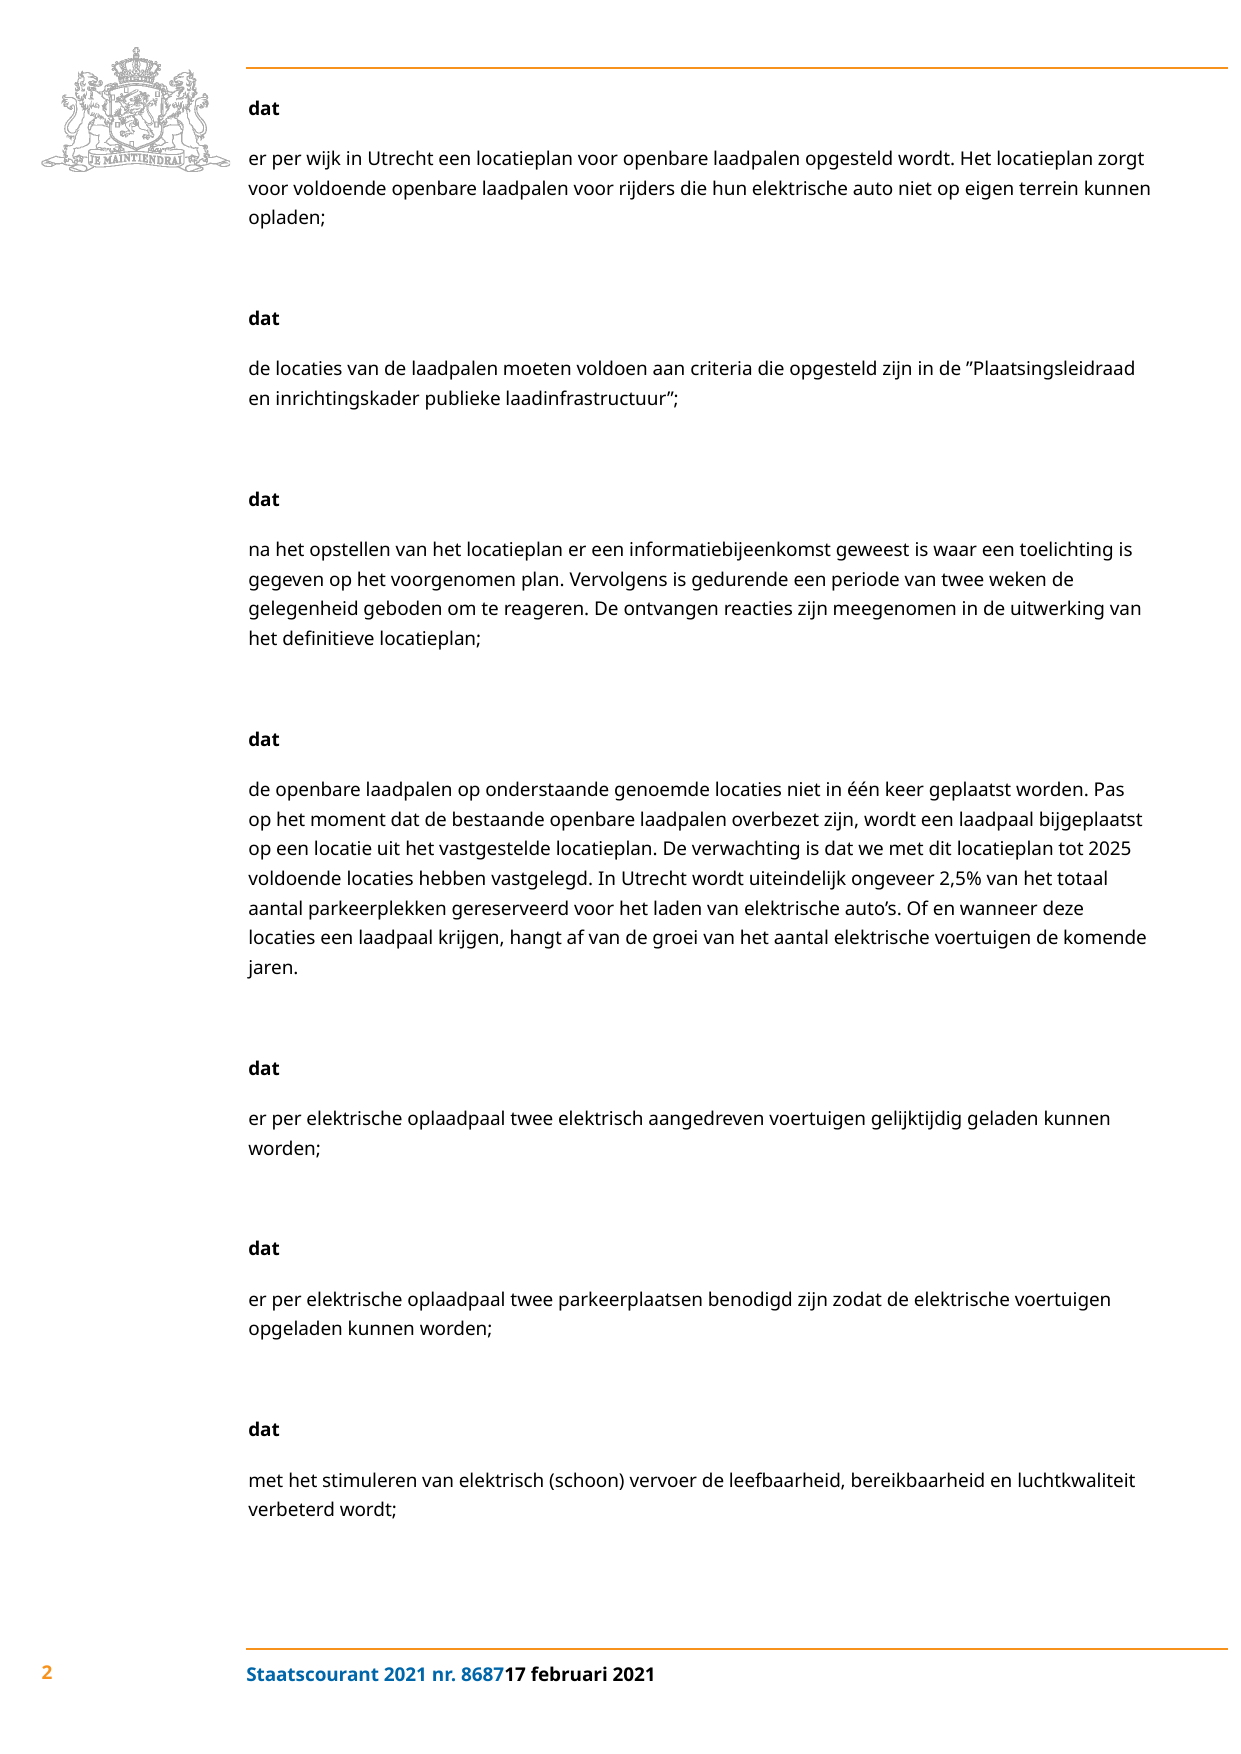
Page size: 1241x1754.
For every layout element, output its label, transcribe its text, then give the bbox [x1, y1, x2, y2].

text er per elektrische oplaadpaal twee elektrisch aangedreven voertuigen gelijktijdig geladen kunnen worden; [248, 1105, 1152, 1161]
text met het stimuleren van elektrisch (schoon) vervoer de leefbaarheid, bereikbaarheid en luchtkwaliteit verbeterd wordt; [248, 1467, 1152, 1522]
picture [41, 47, 231, 172]
text dat [248, 305, 1152, 331]
text er per wijk in Utrecht een locatieplan voor openbare laadpalen opgesteld wordt. Het locatieplan zorgt voor voldoende openbare laadpalen voor rijders die hun elektrische auto niet op eigen terrein kunnen opladen; [248, 145, 1152, 230]
text dat [248, 486, 1152, 512]
text dat [248, 1236, 1152, 1261]
text de locaties van de laadpalen moeten voldoen aan criteria die opgesteld zijn in de ”Plaatsingsleidraad en inrichtingskader publieke laadinfrastructuur”; [248, 356, 1152, 411]
text dat [248, 726, 1152, 752]
text dat [248, 1416, 1152, 1442]
text dat [248, 95, 1152, 121]
text dat [248, 1055, 1152, 1081]
text de openbare laadpalen op onderstaande genoemde locaties niet in één keer geplaatst worden. Pas op het moment dat de bestaande openbare laadpalen overbezet zijn, wordt een laadpaal bijgeplaatst op een locatie uit het vastgestelde locatieplan. De verwachting is dat we met dit locatieplan tot 2025 voldoende locaties hebben vastgelegd. In Utrecht wordt uiteindelijk ongeveer 2,5% van het totaal aantal parkeerplekken gereserveerd voor het laden van elektrische auto’s. Of en wanneer deze locaties een laadpaal krijgen, hangt af van de groei van het aantal elektrische voertuigen de komende jaren. [248, 776, 1152, 980]
text er per elektrische oplaadpaal twee parkeerplaatsen benodigd zijn zodat de elektrische voertuigen opgeladen kunnen worden; [248, 1286, 1152, 1341]
text na het opstellen van het locatieplan er een informatiebijeenkomst geweest is waar een toelichting is gegeven op het voorgenomen plan. Vervolgens is gedurende een periode van twee weken de gelegenheid geboden om te reageren. De ontvangen reacties zijn meegenomen in de uitwerking van het definitieve locatieplan; [248, 536, 1152, 651]
